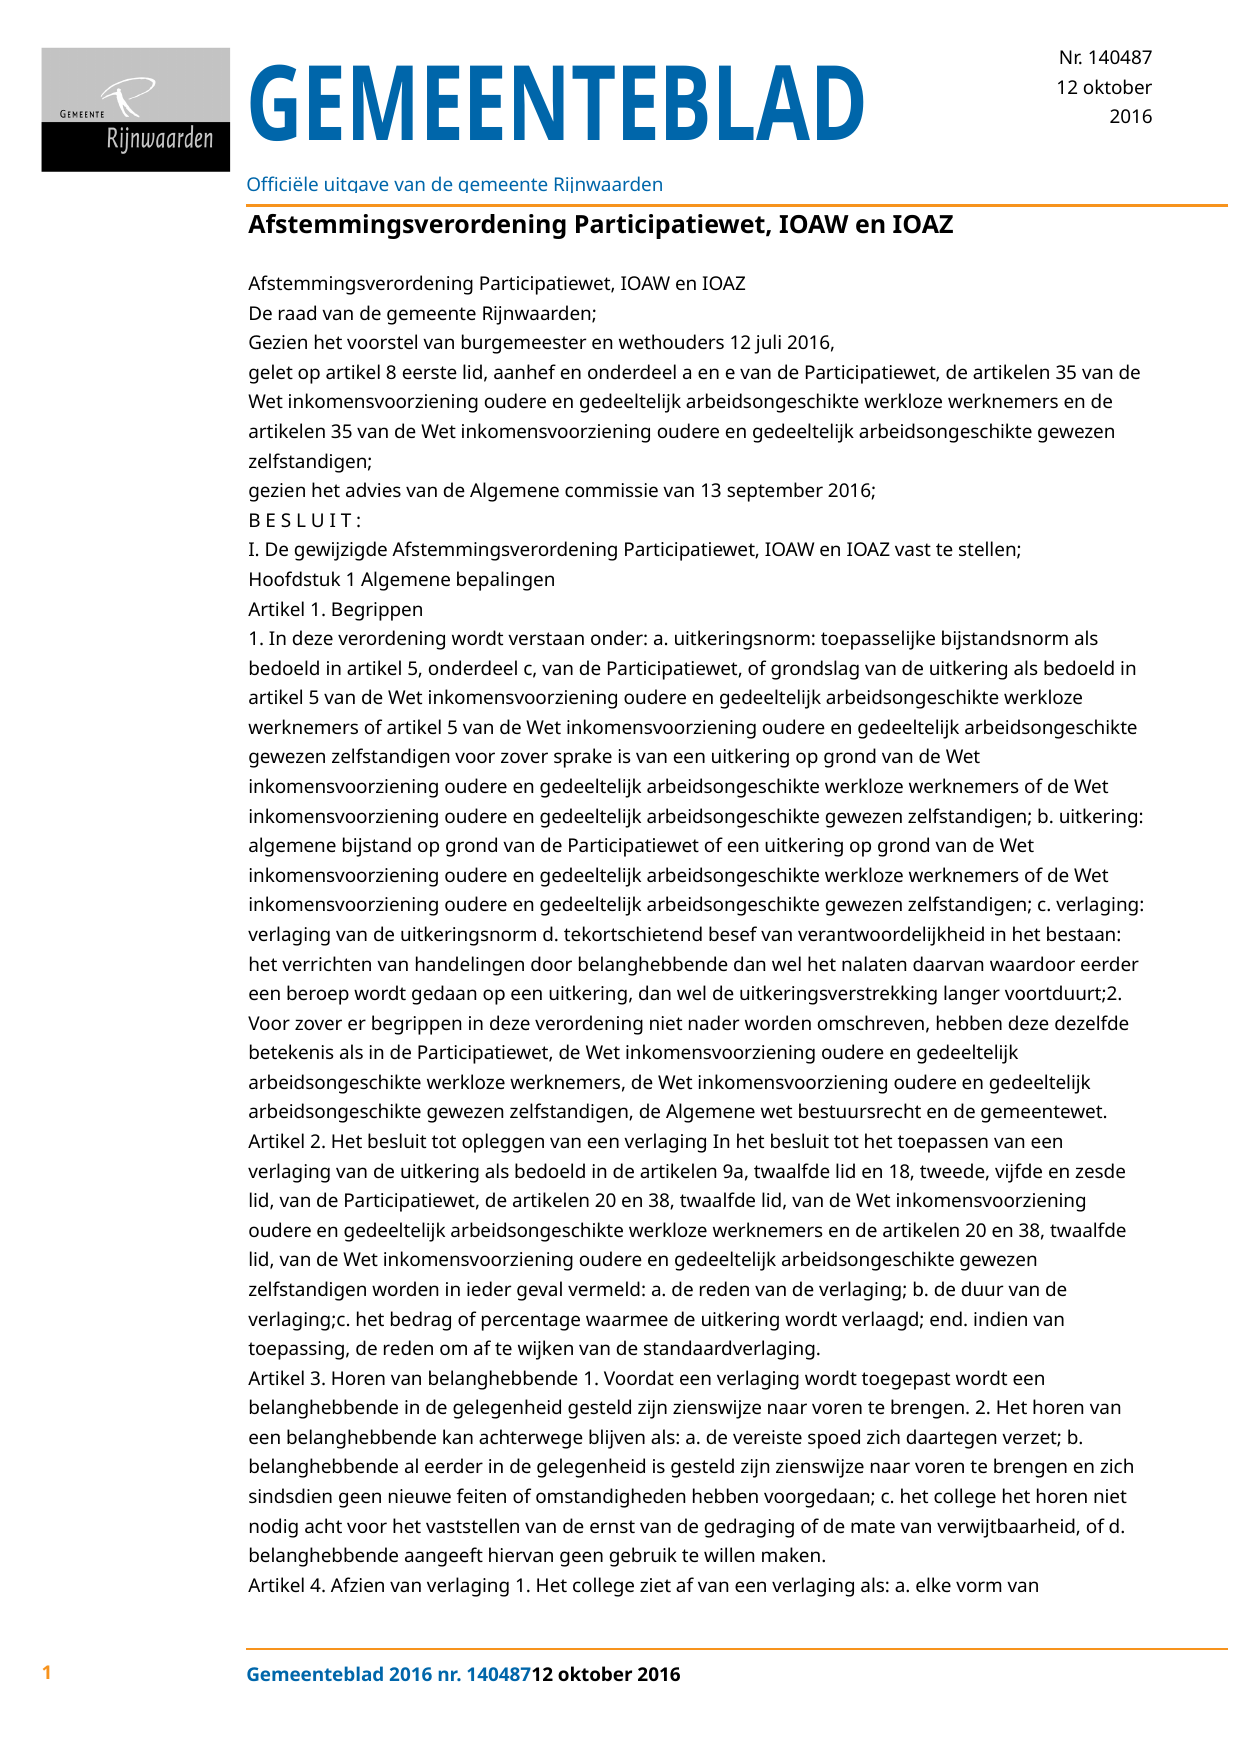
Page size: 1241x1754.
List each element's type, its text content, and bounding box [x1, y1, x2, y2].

text Artikel 3. Horen van belanghebbende 1. Voordat een verlaging wordt toegepast wordt een belanghebbende in de gelegenheid gesteld zijn zienswijze naar voren te brengen. 2. Het horen van een belanghebbende kan achterwege blijven als: a. de vereiste spoed zich daartegen verzet; b. belanghebbende al eerder in de gelegenheid is gesteld zijn zienswijze naar voren te brengen en zich sindsdien geen nieuwe feiten of omstandigheden hebben voorgedaan; c. het college het horen niet nodig acht voor het vaststellen van de ernst van de gedraging of de mate van verwijtbaarheid, of d. belanghebbende aangeeft hiervan geen gebruik te willen maken. [248, 1365, 1152, 1568]
text gelet op artikel 8 eerste lid, aanhef en onderdeel a en e van de Participatiewet, de artikelen 35 van de Wet inkomensvoorziening oudere en gedeeltelijk arbeidsongeschikte werkloze werknemers en de artikelen 35 van de Wet inkomensvoorziening oudere en gedeeltelijk arbeidsongeschikte gewezen zelfstandigen; [248, 359, 1152, 473]
text Afstemmingsverordening Participatiewet, IOAW en IOAZ [248, 270, 1152, 296]
text Artikel 2. Het besluit tot opleggen van een verlaging In het besluit tot het toepassen van een verlaging van de uitkering als bedoeld in de artikelen 9a, twaalfde lid en 18, tweede, vijfde en zesde lid, van de Participatiewet, de artikelen 20 en 38, twaalfde lid, van de Wet inkomensvoorziening oudere en gedeeltelijk arbeidsongeschikte werkloze werknemers en de artikelen 20 en 38, twaalfde lid, van de Wet inkomensvoorziening oudere en gedeeltelijk arbeidsongeschikte gewezen zelfstandigen worden in ieder geval vermeld: a. de reden van de verlaging; b. de duur van de verlaging;c. het bedrag of percentage waarmee de uitkering wordt verlaagd; end. indien van toepassing, de reden om af te wijken van de standaardverlaging. [248, 1128, 1152, 1361]
text Hoofdstuk 1 Algemene bepalingen [248, 566, 1152, 592]
text gezien het advies van de Algemene commissie van 13 september 2016; [248, 477, 1152, 503]
text Afstemmingsverordening Participatiewet, IOAW en IOAZ [248, 207, 1152, 241]
text Artikel 4. Afzien van verlaging 1. Het college ziet af van een verlaging als: a. elke vorm van [248, 1572, 1152, 1598]
picture [41, 47, 231, 172]
text Gezien het voorstel van burgemeester en wethouders 12 juli 2016, [248, 329, 1152, 355]
text I. De gewijzigde Afstemmingsverordening Participatiewet, IOAW en IOAZ vast te stellen; [248, 537, 1152, 562]
text Artikel 1. Begrippen [248, 596, 1152, 621]
text De raad van de gemeente Rijnwaarden; [248, 300, 1152, 326]
text 1. In deze verordening wordt verstaan onder: a. uitkeringsnorm: toepasselijke bijstandsnorm als bedoeld in artikel 5, onderdeel c, van de Participatiewet, of grondslag van de uitkering als bedoeld in artikel 5 van de Wet inkomensvoorziening oudere en gedeeltelijk arbeidsongeschikte werkloze werknemers of artikel 5 van de Wet inkomensvoorziening oudere en gedeeltelijk arbeidsongeschikte gewezen zelfstandigen voor zover sprake is van een uitkering op grond van de Wet inkomensvoorziening oudere en gedeeltelijk arbeidsongeschikte werkloze werknemers of de Wet inkomensvoorziening oudere en gedeeltelijk arbeidsongeschikte gewezen zelfstandigen; b. uitkering: algemene bijstand op grond van de Participatiewet of een uitkering op grond van de Wet inkomensvoorziening oudere en gedeeltelijk arbeidsongeschikte werkloze werknemers of de Wet inkomensvoorziening oudere en gedeeltelijk arbeidsongeschikte gewezen zelfstandigen; c. verlaging: verlaging van de uitkeringsnorm d. tekortschietend besef van verantwoordelijkheid in het bestaan: het verrichten van handelingen door belanghebbende dan wel het nalaten daarvan waardoor eerder een beroep wordt gedaan op een uitkering, dan wel de uitkeringsverstrekking langer voortduurt;2. Voor zover er begrippen in deze verordening niet nader worden omschreven, hebben deze dezelfde betekenis als in de Participatiewet, de Wet inkomensvoorziening oudere en gedeeltelijk arbeidsongeschikte werkloze werknemers, de Wet inkomensvoorziening oudere en gedeeltelijk arbeidsongeschikte gewezen zelfstandigen, de Algemene wet bestuursrecht en de gemeentewet. [248, 625, 1152, 1124]
text B E S L U I T : [248, 507, 1152, 533]
